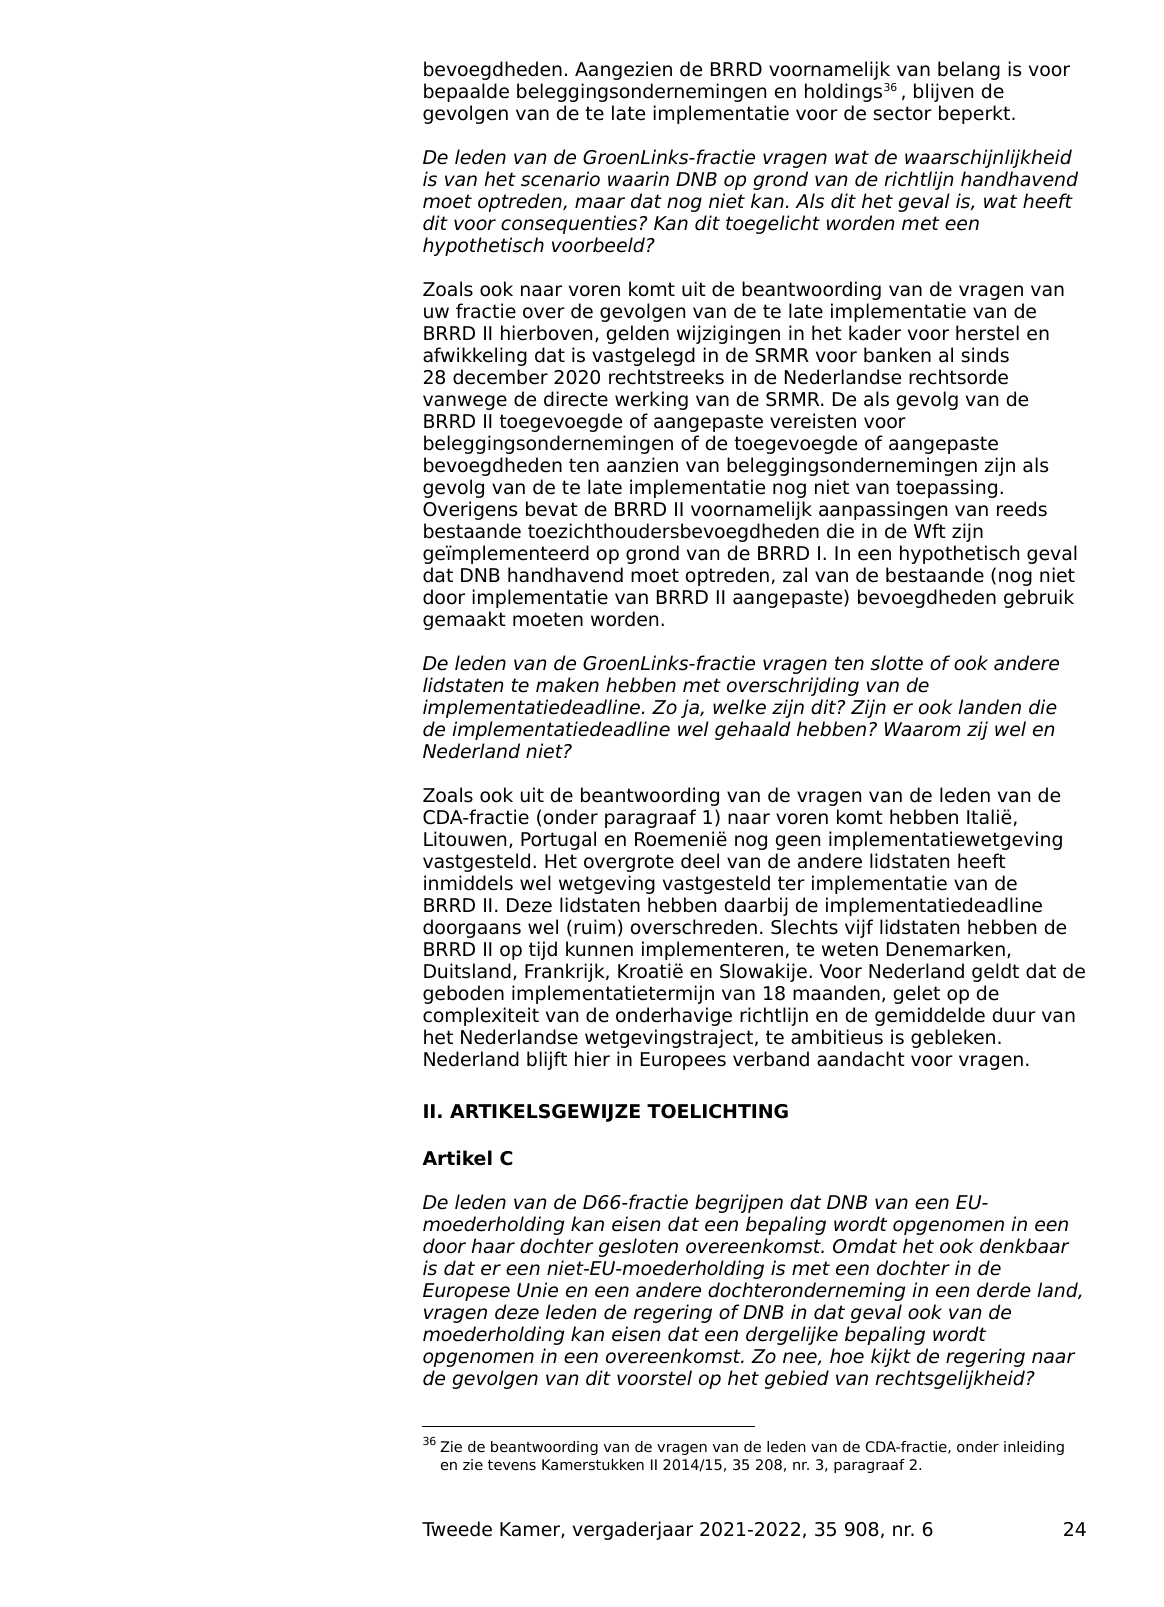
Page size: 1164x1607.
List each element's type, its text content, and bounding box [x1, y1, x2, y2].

text Zoals ook uit de beantwoording van de vragen van de leden van de CDA-fractie (onder paragraaf 1) naar voren komt hebben Italië, Litouwen, Portugal en Roemenië nog geen implementatiewetgeving vastgesteld. Het overgrote deel van de andere lidstaten heeft inmiddels wel wetgeving vastgesteld ter implementatie van de BRRD II. Deze lidstaten hebben daarbij de implementatiedeadline doorgaans wel (ruim) overschreden. Slechts vijf lidstaten hebben de BRRD II op tijd kunnen implementeren, te weten Denemarken, Duitsland, Frankrijk, Kroatië en Slowakije. Voor Nederland geldt dat de geboden implementatietermijn van 18 maanden, gelet op de complexiteit van de onderhavige richtlijn en de gemiddelde duur van het Nederlandse wetgevingstraject, te ambitieus is gebleken. Nederland blijft hier in Europees verband aandacht voor vragen. [422, 785, 1087, 1071]
text De leden van de GroenLinks-fractie vragen wat de waarschijnlijkheid is van het scenario waarin DNB op grond van de richtlijn handhavend moet optreden, maar dat nog niet kan. Als dit het geval is, wat heeft dit voor consequenties? Kan dit toegelicht worden met een hypothetisch voorbeeld? [422, 147, 1087, 257]
text De leden van de GroenLinks-fractie vragen ten slotte of ook andere lidstaten te maken hebben met overschrijding van de implementatiedeadline. Zo ja, welke zijn dit? Zijn er ook landen die de implementatiedeadline wel gehaald hebben? Waarom zij wel en Nederland niet? [422, 653, 1087, 763]
subtitle II. ARTIKELSGEWIJZE TOELICHTING [422, 1101, 1087, 1123]
text Zie de beantwoording van de vragen van de leden van de CDA-fractie, onder inleiding en zie tevens Kamerstukken II 2014/15, 35 208, nr. 3, paragraaf 2. [422, 1435, 1087, 1474]
text Zoals ook naar voren komt uit de beantwoording van de vragen van uw fractie over de gevolgen van de te late implementatie van de BRRD II hierboven, gelden wijzigingen in het kader voor herstel en afwikkeling dat is vastgelegd in de SRMR voor banken al sinds 28 december 2020 rechtstreeks in de Nederlandse rechtsorde vanwege de directe werking van de SRMR. De als gevolg van de BRRD II toegevoegde of aangepaste vereisten voor beleggingsondernemingen of de toegevoegde of aangepaste bevoegdheden ten aanzien van beleggingsondernemingen zijn als gevolg van de te late implementatie nog niet van toepassing. Overigens bevat de BRRD II voornamelijk aanpassingen van reeds bestaande toezichthoudersbevoegdheden die in de Wft zijn geïmplementeerd op grond van de BRRD I. In een hypothetisch geval dat DNB handhavend moet optreden, zal van de bestaande (nog niet door implementatie van BRRD II aangepaste) bevoegdheden gebruik gemaakt moeten worden. [422, 279, 1087, 631]
subtitle Artikel C [422, 1148, 1087, 1170]
text De leden van de D66-fractie begrijpen dat DNB van een EU-moederholding kan eisen dat een bepaling wordt opgenomen in een door haar dochter gesloten overeenkomst. Omdat het ook denkbaar is dat er een niet-EU-moederholding is met een dochter in de Europese Unie en een andere dochteronderneming in een derde land, vragen deze leden de regering of DNB in dat geval ook van de moederholding kan eisen dat een dergelijke bepaling wordt opgenomen in een overeenkomst. Zo nee, hoe kijkt de regering naar de gevolgen van dit voorstel op het gebied van rechtsgelijkheid? [422, 1192, 1087, 1390]
text bevoegdheden. Aangezien de BRRD voornamelijk van belang is voor bepaalde beleggingsondernemingen en holdings, blijven de gevolgen van de te late implementatie voor de sector beperkt. [422, 59, 1087, 125]
